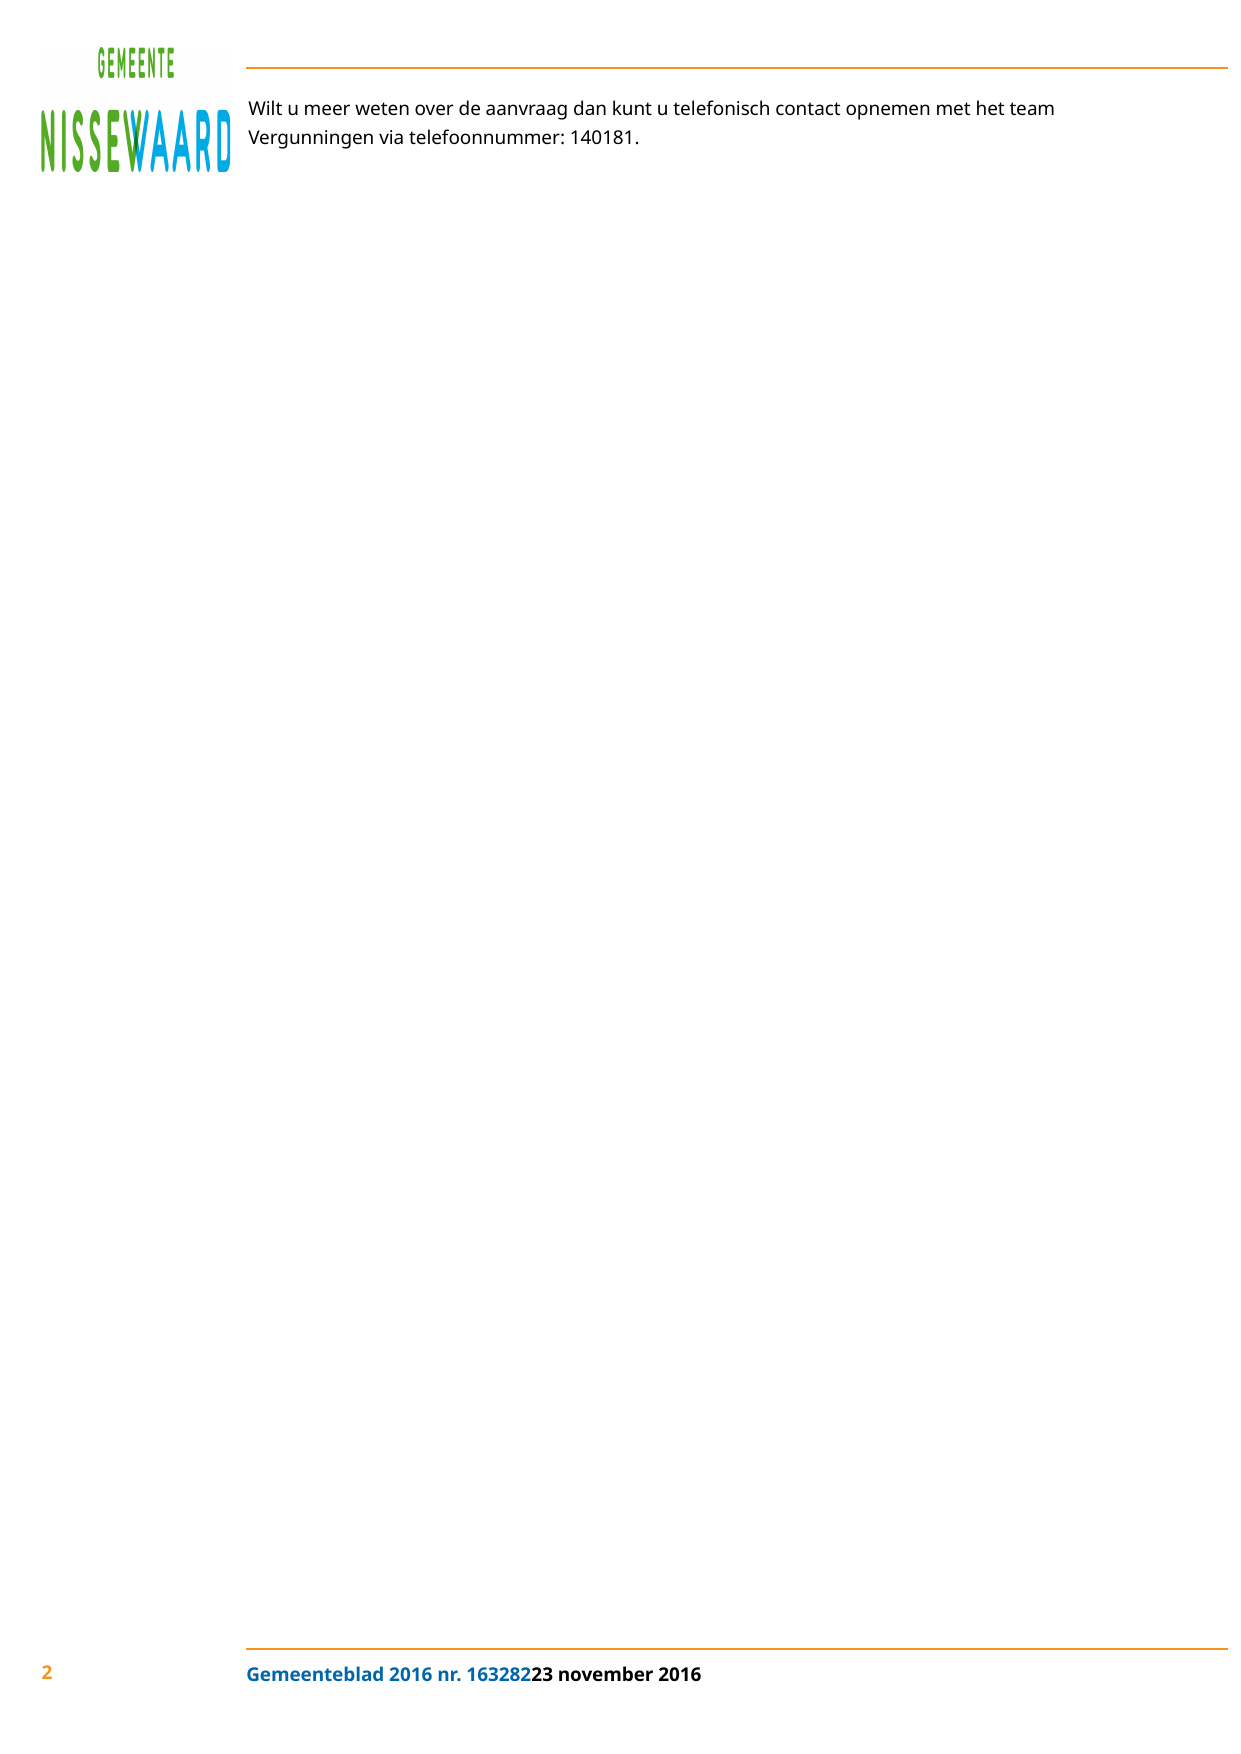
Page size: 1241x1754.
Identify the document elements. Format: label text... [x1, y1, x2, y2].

picture [41, 47, 231, 172]
picture [176, 157, 187, 172]
picture [154, 157, 165, 172]
picture [200, 151, 206, 172]
picture [201, 122, 206, 138]
text Wilt u meer weten over de aanvraag dan kunt u telefonisch contact opnemen met het team Vergunningen via telefoonnummer: 140181. [248, 95, 1152, 150]
picture [222, 122, 227, 160]
